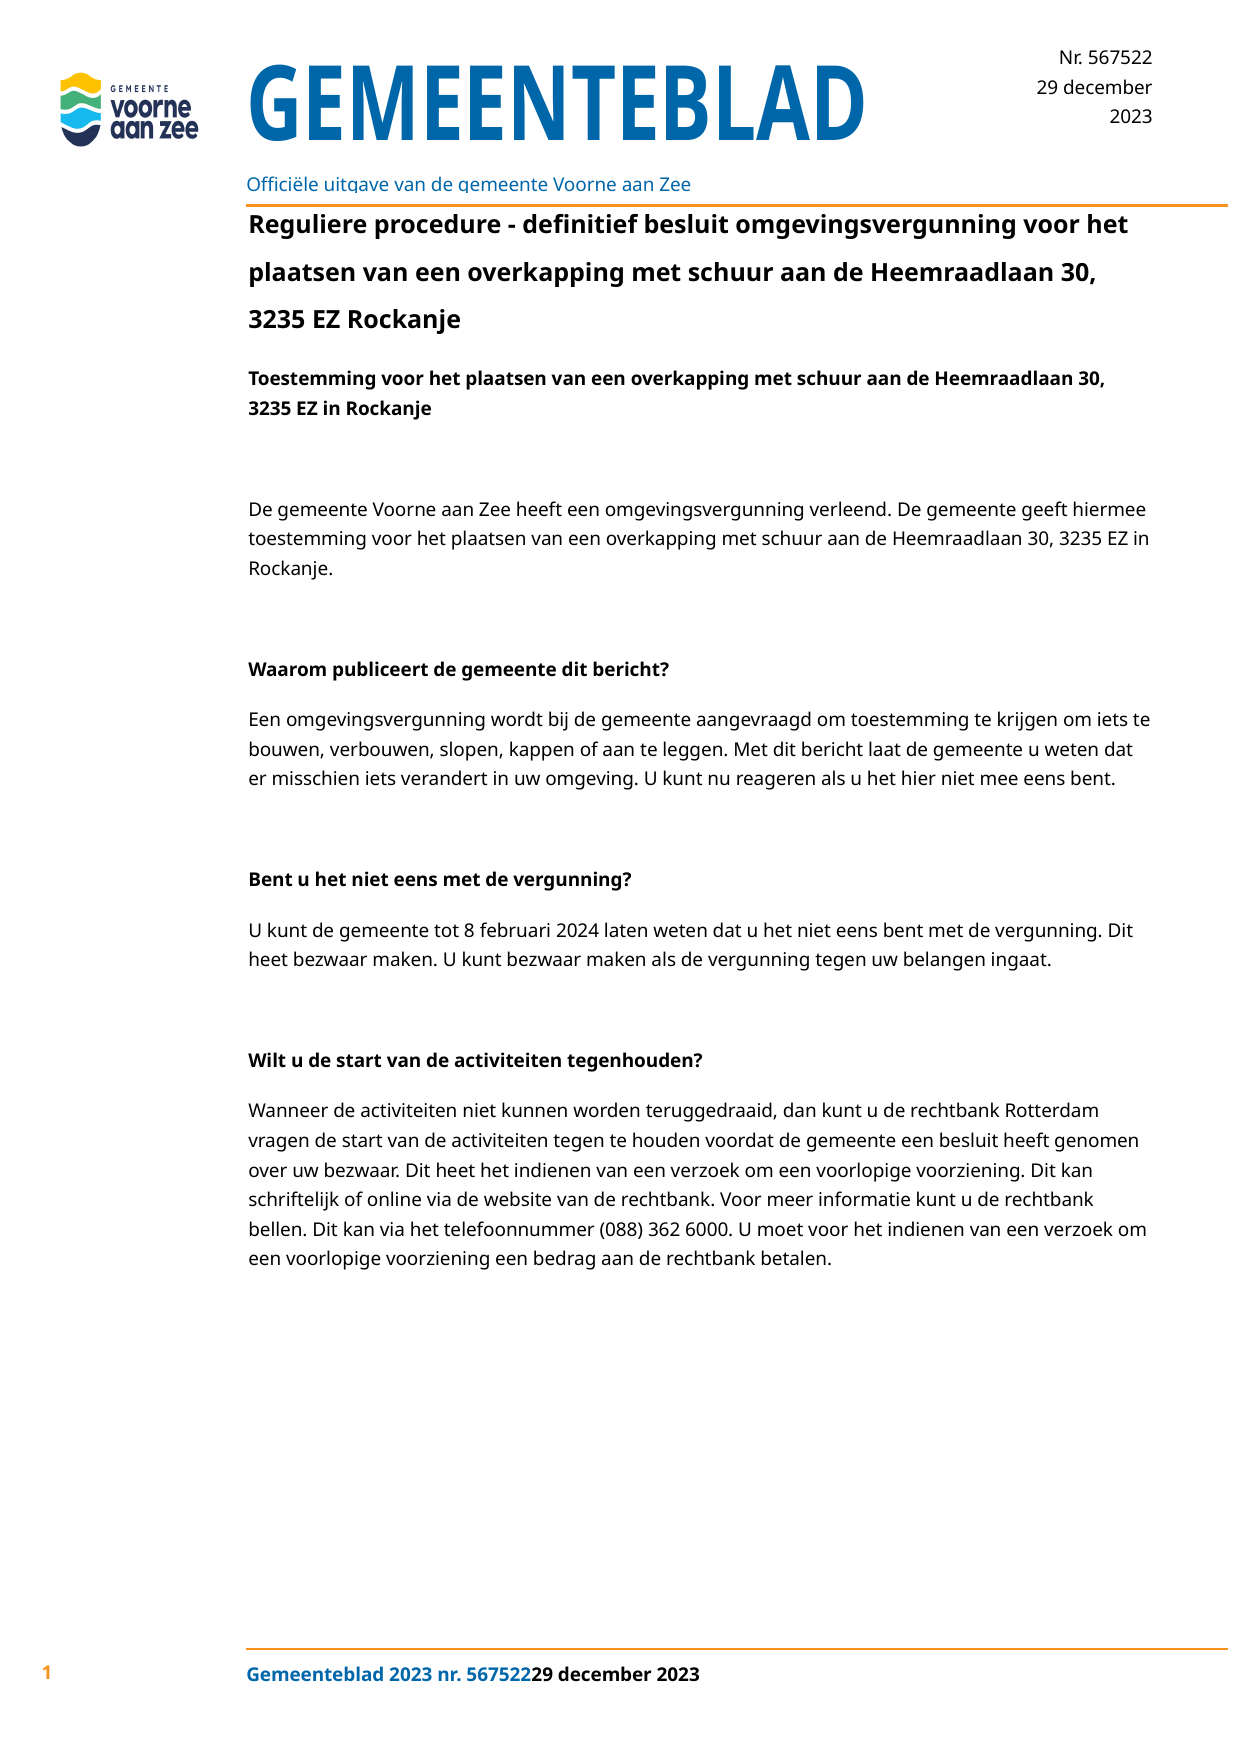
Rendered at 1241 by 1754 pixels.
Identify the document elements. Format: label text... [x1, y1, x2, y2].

text Toestemming voor het plaatsen van een overkapping met schuur aan de Heemraadlaan 30, 3235 EZ in Rockanje [248, 366, 1152, 421]
text Een omgevingsvergunning wordt bij de gemeente aangevraagd om toestemming te krijgen om iets te bouwen, verbouwen, slopen, kappen of aan te leggen. Met dit bericht laat de gemeente u weten dat er misschien iets verandert in uw omgeving. U kunt nu reageren als u het hier niet mee eens bent. [248, 706, 1152, 791]
text Reguliere procedure - definitief besluit omgevingsvergunning voor het plaatsen van een overkapping met schuur aan de Heemraadlaan 30, 3235 EZ Rockanje [248, 207, 1152, 336]
text De gemeente Voorne aan Zee heeft een omgevingsvergunning verleend. De gemeente geeft hiermee toestemming voor het plaatsen van een overkapping met schuur aan de Heemraadlaan 30, 3235 EZ in Rockanje. [248, 496, 1152, 581]
text Wanneer de activiteiten niet kunnen worden teruggedraaid, dan kunt u de rechtbank Rotterdam vragen de start van de activiteiten tegen te houden voordat de gemeente een besluit heeft genomen over uw bezwaar. Dit heet het indienen van een verzoek om een voorlopige voorziening. Dit kan schriftelijk of online via de website van de rechtbank. Voor meer informatie kunt u de rechtbank bellen. Dit kan via het telefoonnummer (088) 362 6000. U moet voor het indienen van een verzoek om een voorlopige voorziening een bedrag aan de rechtbank betalen. [248, 1098, 1152, 1271]
text Wilt u de start van de activiteiten tegenhouden? [248, 1047, 1152, 1073]
text U kunt de gemeente tot 8 februari 2024 laten weten dat u het niet eens bent met de vergunning. Dit heet bezwaar maken. U kunt bezwaar maken als de vergunning tegen uw belangen ingaat. [248, 917, 1152, 972]
picture [41, 47, 231, 172]
text Bent u het niet eens met de vergunning? [248, 866, 1152, 892]
text Waarom publiceert de gemeente dit bericht? [248, 656, 1152, 682]
